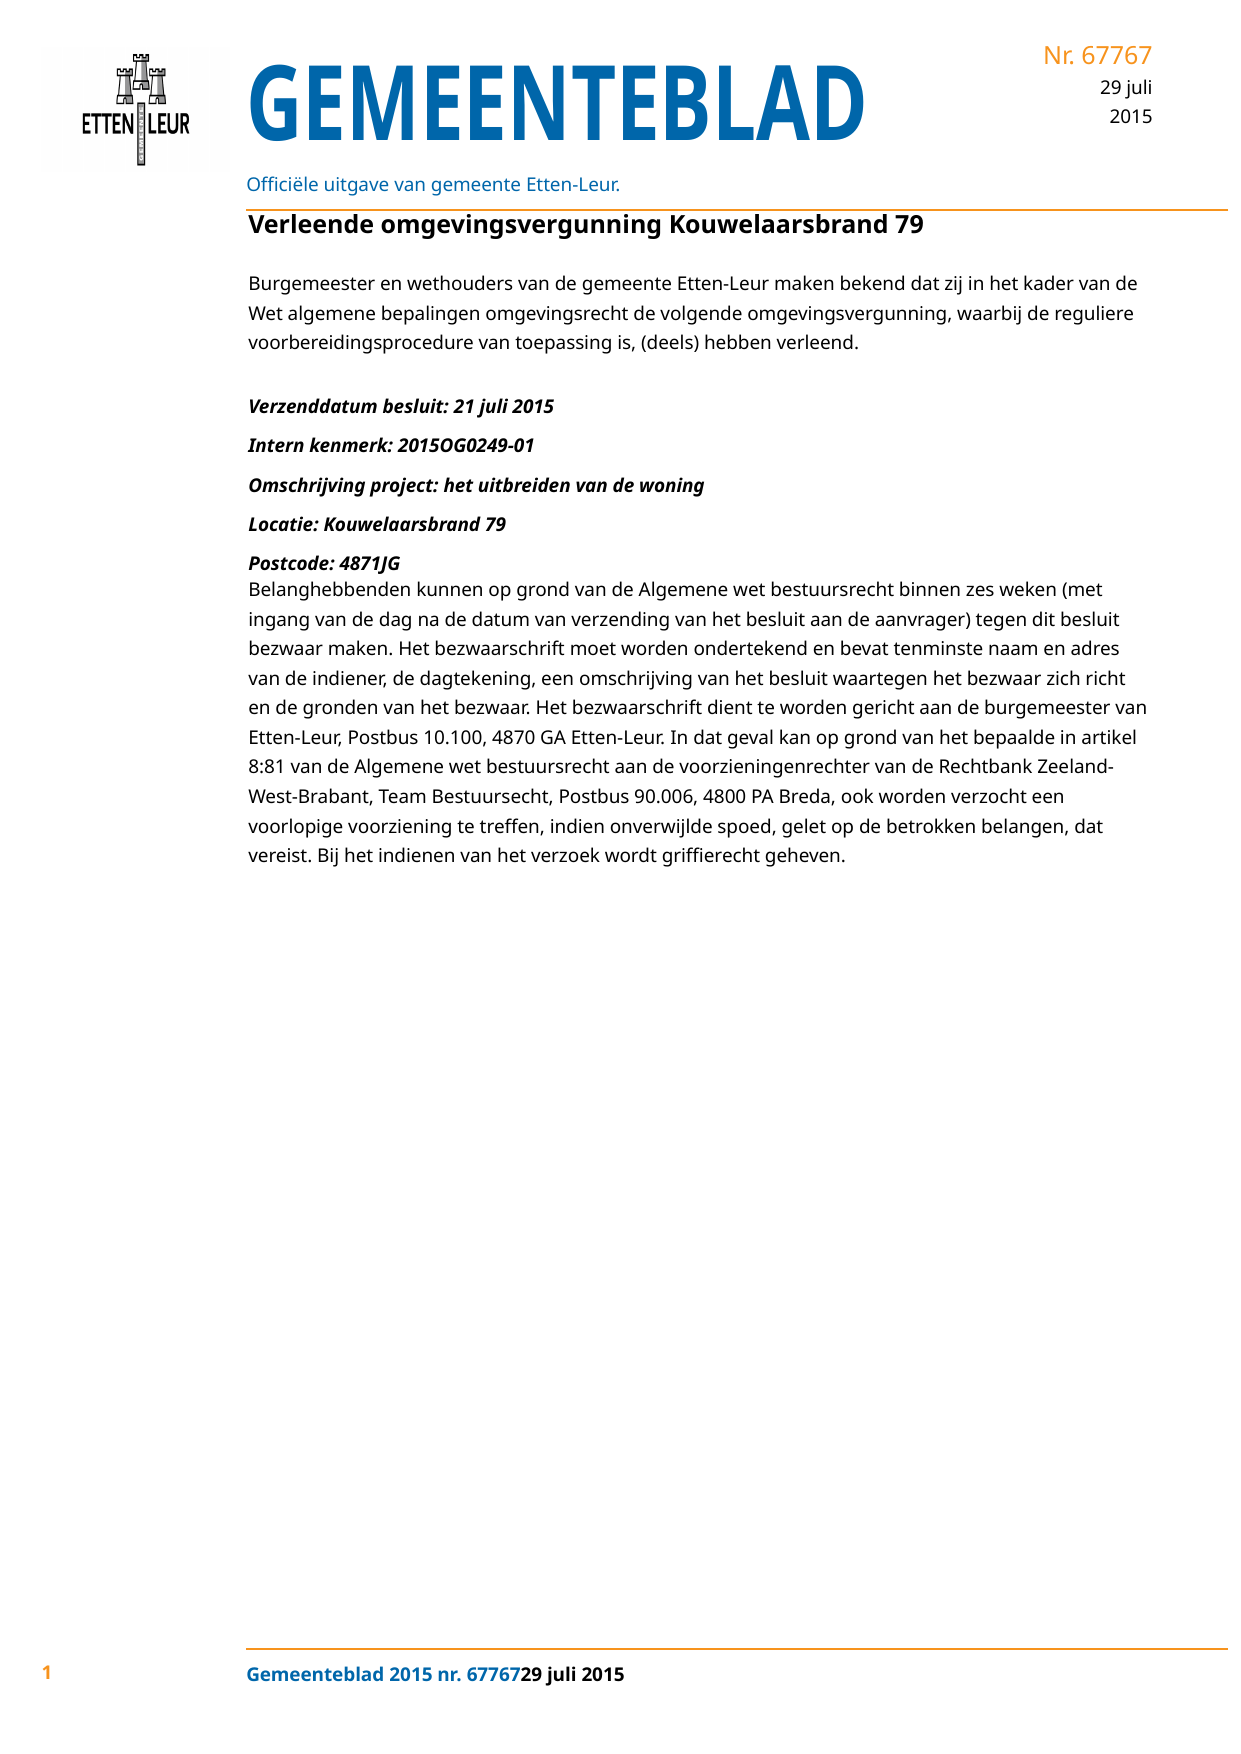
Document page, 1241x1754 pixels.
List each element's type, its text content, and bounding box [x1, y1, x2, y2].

text Verzenddatum besluit: 21 juli 2015 [248, 393, 1152, 419]
text Burgemeester en wethouders van de gemeente Etten-Leur maken bekend dat zij in het kader van de Wet algemene bepalingen omgevingsrecht de volgende omgevingsvergunning, waarbij de reguliere voorbereidingsprocedure van toepassing is, (deels) hebben verleend. [248, 270, 1152, 355]
text Belanghebbenden kunnen op grond van de Algemene wet bestuursrecht binnen zes weken (met ingang van de dag na de datum van verzending van het besluit aan de aanvrager) tegen dit besluit bezwaar maken. Het bezwaarschrift moet worden ondertekend en bevat tenminste naam en adres van de indiener, de dagtekening, een omschrijving van het besluit waartegen het bezwaar zich richt en de gronden van het bezwaar. Het bezwaarschrift dient te worden gericht aan de burgemeester van Etten-Leur, Postbus 10.100, 4870 GA Etten-Leur. In dat geval kan op grond van het bepaalde in artikel 8:81 van de Algemene wet bestuursrecht aan de voorzieningenrechter van de Rechtbank Zeeland-West-Brabant, Team Bestuursecht, Postbus 90.006, 4800 PA Breda, ook worden verzocht een voorlopige voorziening te treffen, indien onverwijlde spoed, gelet op de betrokken belangen, dat vereist. Bij het indienen van het verzoek wordt griffierecht geheven. [248, 576, 1152, 868]
picture [41, 47, 231, 172]
text Intern kenmerk: 2015OG0249-01 [248, 433, 1152, 458]
text Locatie: Kouwelaarsbrand 79 [248, 511, 1152, 537]
text Omschrijving project: het uitbreiden van de woning [248, 472, 1152, 498]
text Postcode: 4871JG [248, 551, 1152, 576]
text Verleende omgevingsvergunning Kouwelaarsbrand 79 [248, 211, 1152, 241]
